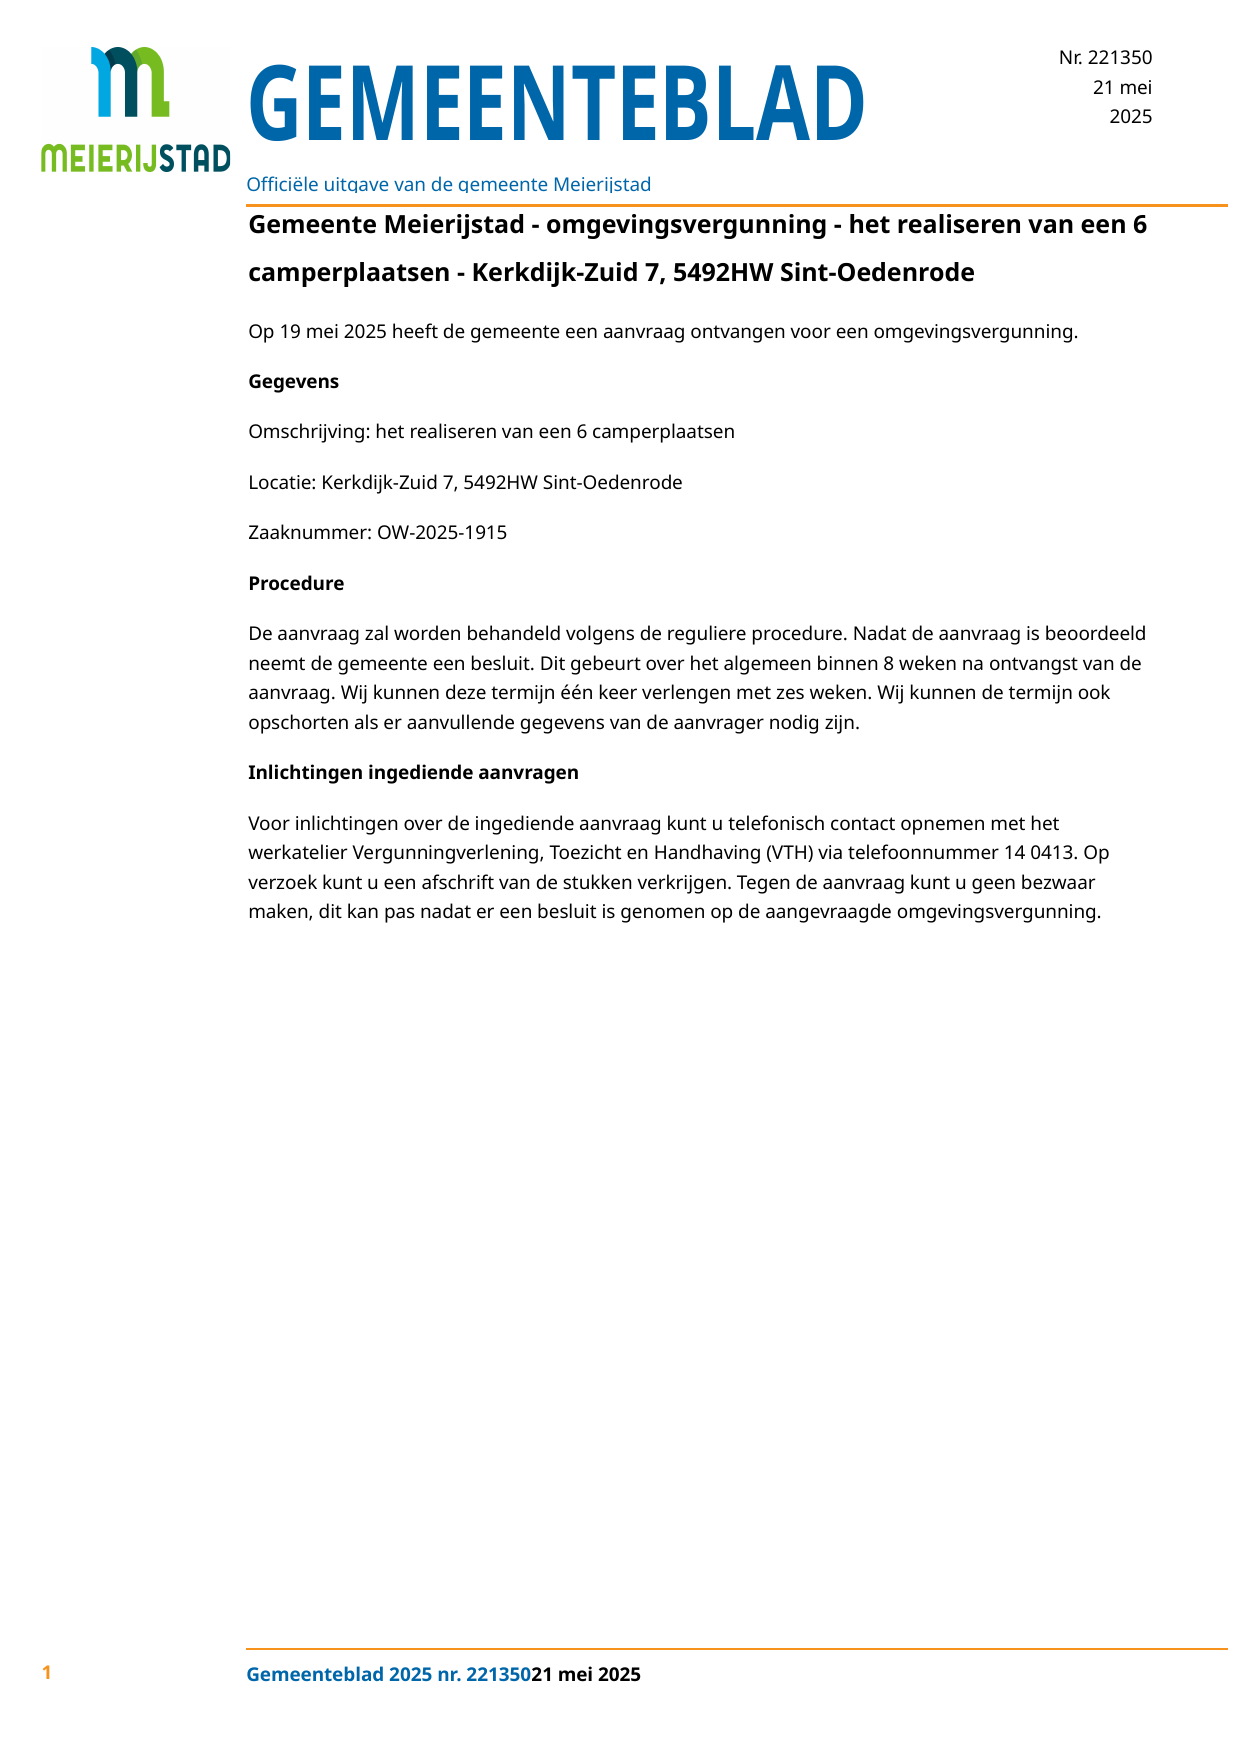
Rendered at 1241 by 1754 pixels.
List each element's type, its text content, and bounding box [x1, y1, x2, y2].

text Voor inlichtingen over de ingediende aanvraag kunt u telefonisch contact opnemen met het werkatelier Vergunningverlening, Toezicht en Handhaving (VTH) via telefoonnummer 14 0413. Op verzoek kunt u een afschrift van de stukken verkrijgen. Tegen de aanvraag kunt u geen bezwaar maken, dit kan pas nadat er een besluit is genomen op de aangevraagde omgevingsvergunning. [248, 810, 1152, 924]
text De aanvraag zal worden behandeld volgens de reguliere procedure. Nadat de aanvraag is beoordeeld neemt de gemeente een besluit. Dit gebeurt over het algemeen binnen 8 weken na ontvangst van de aanvraag. Wij kunnen deze termijn één keer verlengen met zes weken. Wij kunnen de termijn ook opschorten als er aanvullende gegevens van de aanvrager nodig zijn. [248, 620, 1152, 735]
picture [41, 47, 231, 172]
text Omschrijving: het realiseren van een 6 camperplaatsen [248, 419, 1152, 444]
text Op 19 mei 2025 heeft de gemeente een aanvraag ontvangen voor een omgevingsvergunning. [248, 318, 1152, 344]
text Procedure [248, 570, 1152, 596]
text Zaaknummer: OW-2025-1915 [248, 519, 1152, 545]
text Gegevens [248, 368, 1152, 394]
text Gemeente Meierijstad - omgevingsvergunning - het realiseren van een 6 camperplaatsen - Kerkdijk-Zuid 7, 5492HW Sint-Oedenrode [248, 207, 1152, 288]
text Inlichtingen ingediende aanvragen [248, 759, 1152, 785]
text Locatie: Kerkdijk-Zuid 7, 5492HW Sint-Oedenrode [248, 469, 1152, 495]
